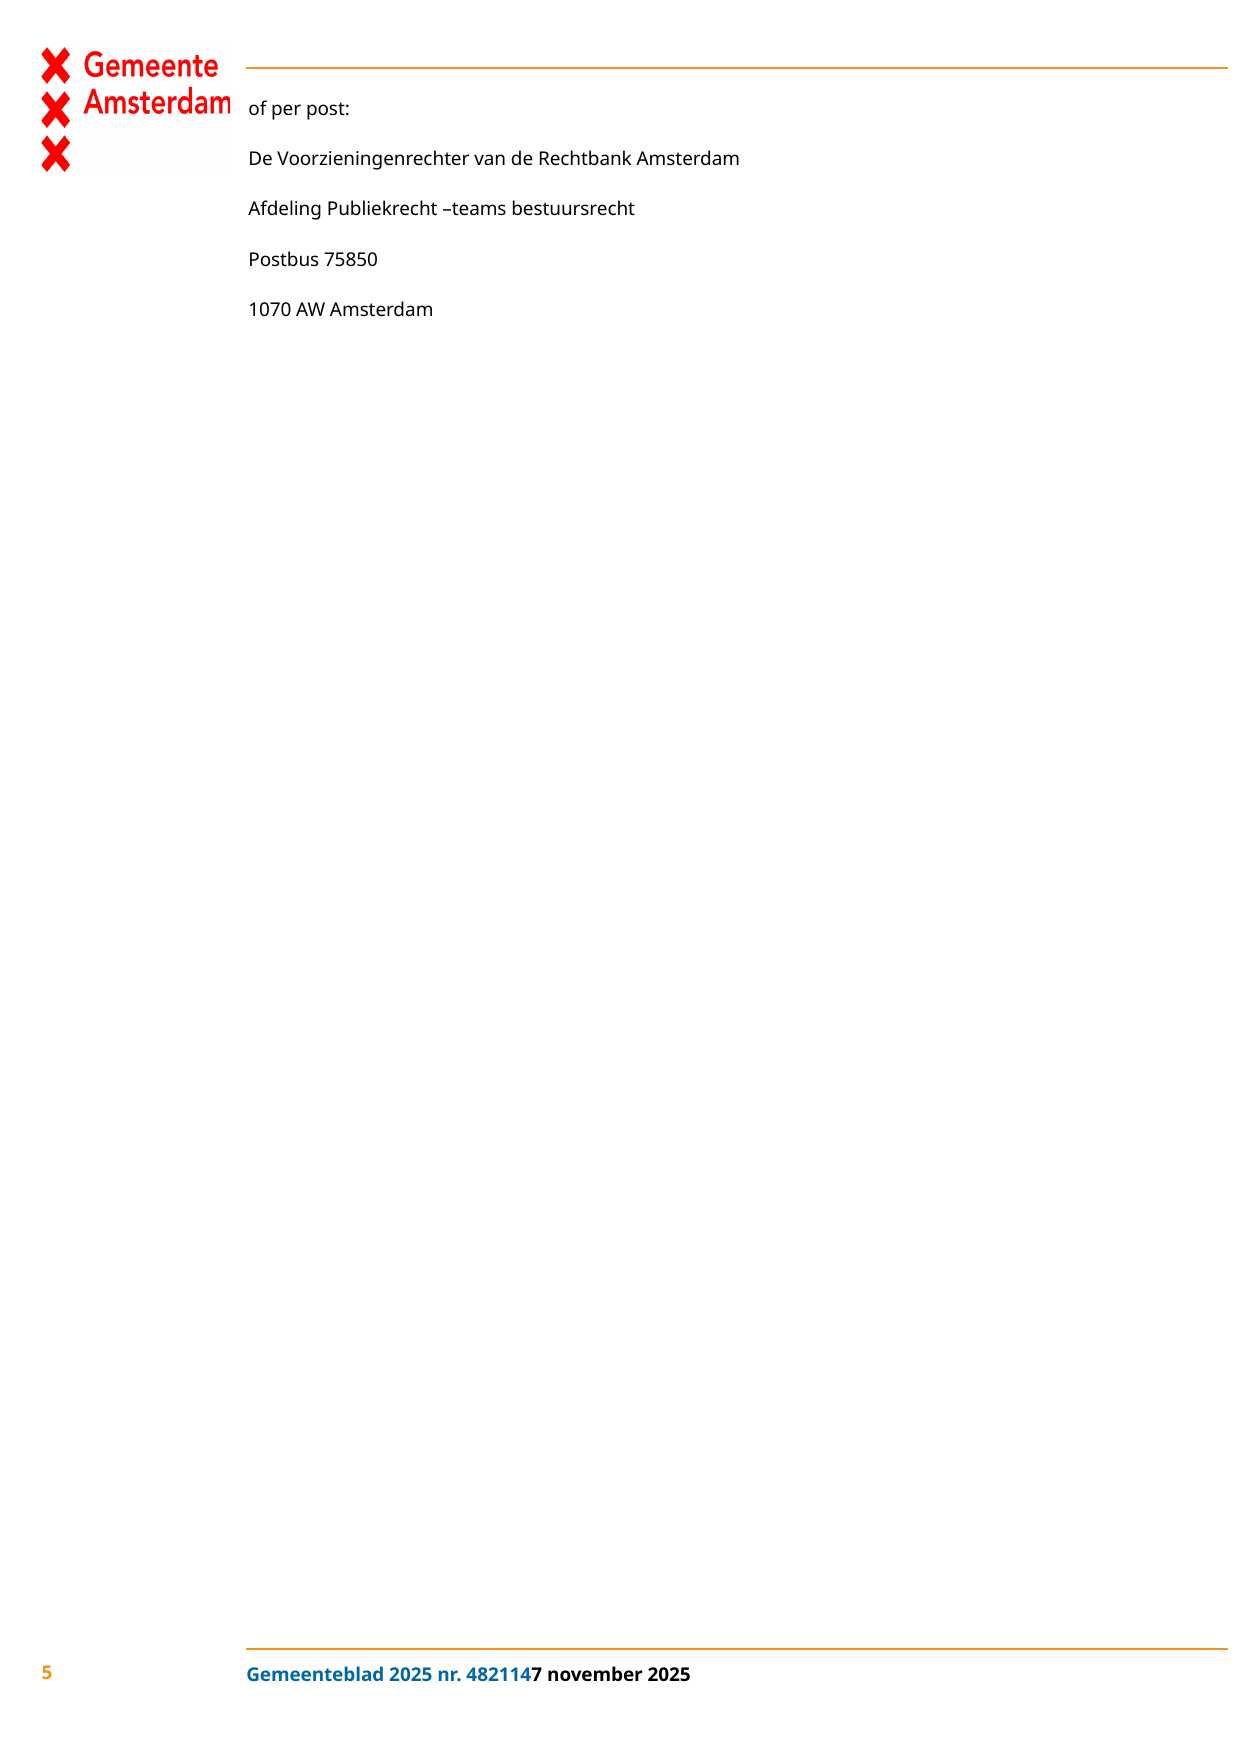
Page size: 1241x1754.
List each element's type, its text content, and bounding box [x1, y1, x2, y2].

picture [41, 47, 231, 172]
text Postbus 75850 [248, 246, 1152, 272]
text of per post: [248, 95, 1152, 121]
text 1070 AW Amsterdam [248, 296, 1152, 322]
text Afdeling Publiekrecht –teams bestuursrecht [248, 196, 1152, 221]
text De Voorzieningenrechter van de Rechtbank Amsterdam [248, 145, 1152, 171]
